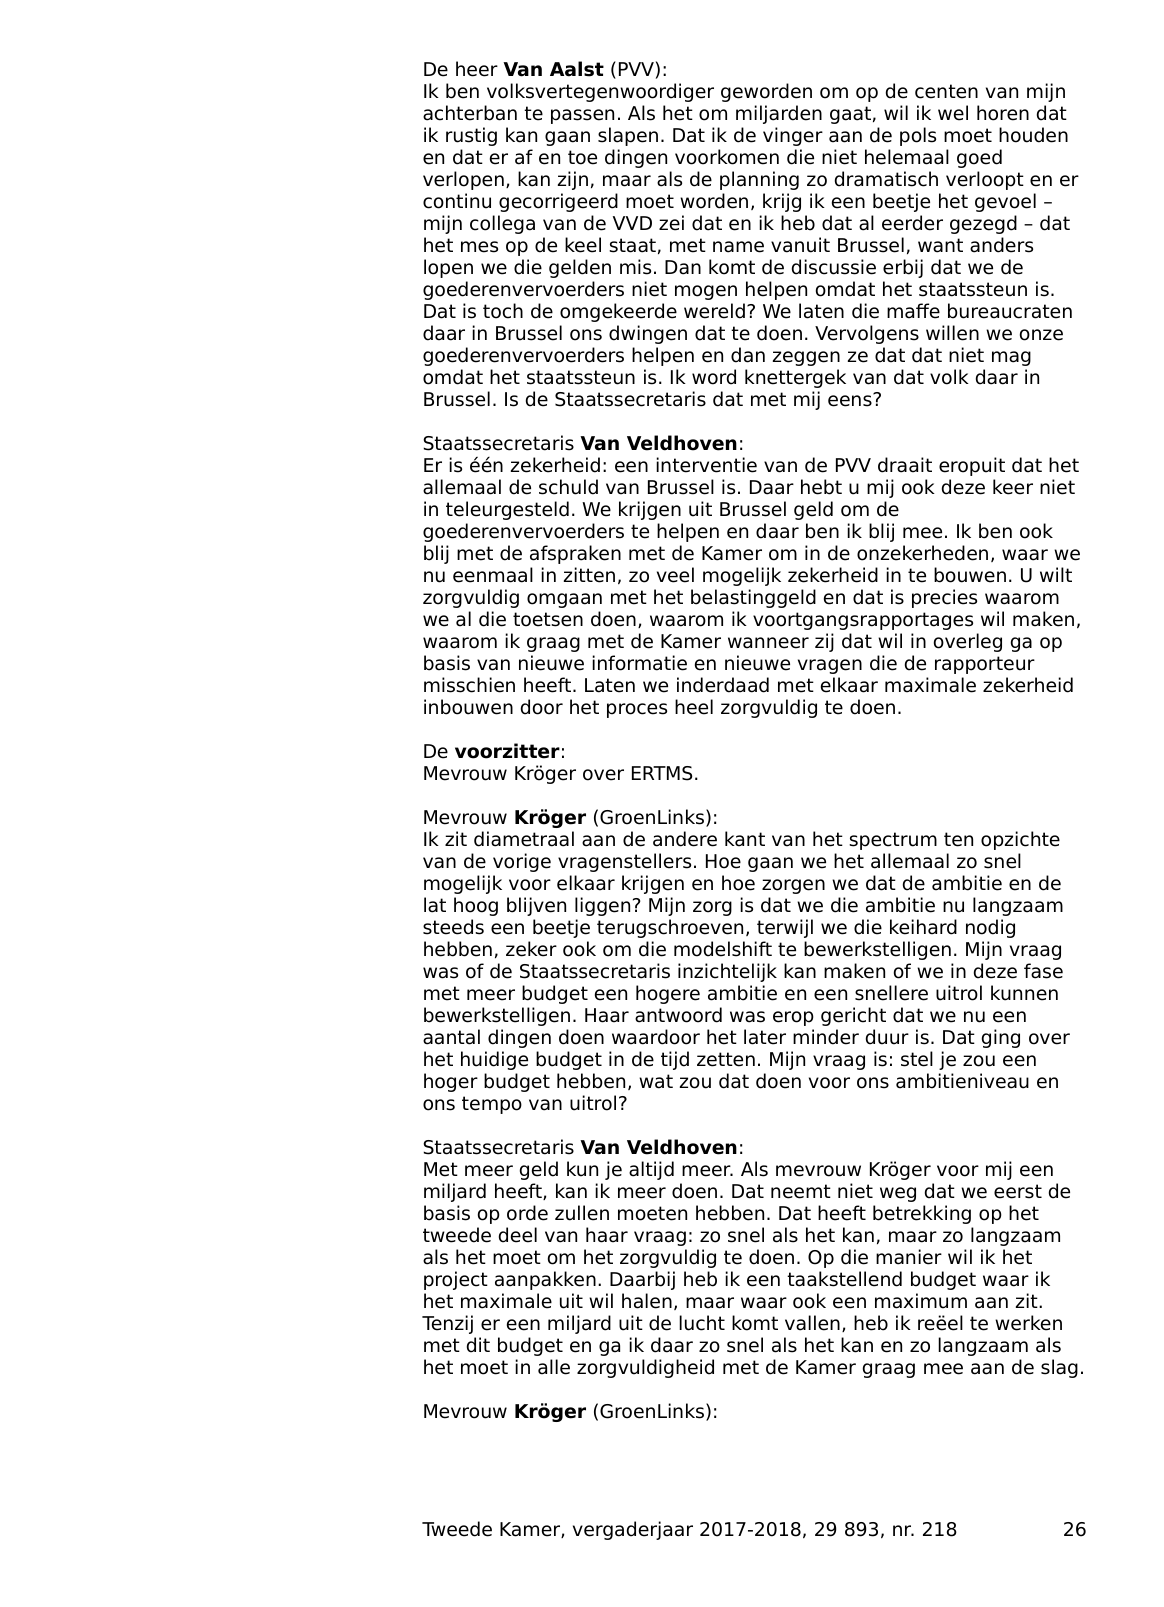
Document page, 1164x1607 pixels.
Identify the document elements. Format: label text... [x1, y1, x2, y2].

text Ik zit diametraal aan de andere kant van het spectrum ten opzichte van de vorige vragenstellers. Hoe gaan we het allemaal zo snel mogelijk voor elkaar krijgen en hoe zorgen we dat de ambitie en de lat hoog blijven liggen? Mijn zorg is dat we die ambitie nu langzaam steeds een beetje terugschroeven, terwijl we die keihard nodig hebben, zeker ook om die modelshift te bewerkstelligen. Mijn vraag was of de Staatssecretaris inzichtelijk kan maken of we in deze fase met meer budget een hogere ambitie en een snellere uitrol kunnen bewerkstelligen. Haar antwoord was erop gericht dat we nu een aantal dingen doen waardoor het later minder duur is. Dat ging over het huidige budget in de tijd zetten. Mijn vraag is: stel je zou een hoger budget hebben, wat zou dat doen voor ons ambitieniveau en ons tempo van uitrol? [422, 829, 1087, 1115]
text Staatssecretaris Van Veldhoven: [422, 1137, 1087, 1159]
text Mevrouw Kröger (GroenLinks): [422, 1401, 1087, 1423]
text Mevrouw Kröger (GroenLinks): [422, 807, 1087, 829]
text Ik ben volksvertegenwoordiger geworden om op de centen van mijn achterban te passen. Als het om miljarden gaat, wil ik wel horen dat ik rustig kan gaan slapen. Dat ik de vinger aan de pols moet houden en dat er af en toe dingen voorkomen die niet helemaal goed verlopen, kan zijn, maar als de planning zo dramatisch verloopt en er continu gecorrigeerd moet worden, krijg ik een beetje het gevoel – mijn collega van de VVD zei dat en ik heb dat al eerder gezegd – dat het mes op de keel staat, met name vanuit Brussel, want anders lopen we die gelden mis. Dan komt de discussie erbij dat we de goederenvervoerders niet mogen helpen omdat het staatssteun is. Dat is toch de omgekeerde wereld? We laten die maffe bureaucraten daar in Brussel ons dwingen dat te doen. Vervolgens willen we onze goederenvervoerders helpen en dan zeggen ze dat dat niet mag omdat het staatssteun is. Ik word knettergek van dat volk daar in Brussel. Is de Staatssecretaris dat met mij eens? [422, 81, 1087, 411]
text Er is één zekerheid: een interventie van de PVV draait eropuit dat het allemaal de schuld van Brussel is. Daar hebt u mij ook deze keer niet in teleurgesteld. We krijgen uit Brussel geld om de goederenvervoerders te helpen en daar ben ik blij mee. Ik ben ook blij met de afspraken met de Kamer om in de onzekerheden, waar we nu eenmaal in zitten, zo veel mogelijk zekerheid in te bouwen. U wilt zorgvuldig omgaan met het belastinggeld en dat is precies waarom we al die toetsen doen, waarom ik voortgangsrapportages wil maken, waarom ik graag met de Kamer wanneer zij dat wil in overleg ga op basis van nieuwe informatie en nieuwe vragen die de rapporteur misschien heeft. Laten we inderdaad met elkaar maximale zekerheid inbouwen door het proces heel zorgvuldig te doen. [422, 455, 1087, 719]
text De voorzitter: [422, 741, 1087, 763]
text Met meer geld kun je altijd meer. Als mevrouw Kröger voor mij een miljard heeft, kan ik meer doen. Dat neemt niet weg dat we eerst de basis op orde zullen moeten hebben. Dat heeft betrekking op het tweede deel van haar vraag: zo snel als het kan, maar zo langzaam als het moet om het zorgvuldig te doen. Op die manier wil ik het project aanpakken. Daarbij heb ik een taakstellend budget waar ik het maximale uit wil halen, maar waar ook een maximum aan zit. Tenzij er een miljard uit de lucht komt vallen, heb ik reëel te werken met dit budget en ga ik daar zo snel als het kan en zo langzaam als het moet in alle zorgvuldigheid met de Kamer graag mee aan de slag. [422, 1159, 1087, 1379]
text Staatssecretaris Van Veldhoven: [422, 433, 1087, 455]
text De heer Van Aalst (PVV): [422, 59, 1087, 81]
text Mevrouw Kröger over ERTMS. [422, 763, 1087, 785]
